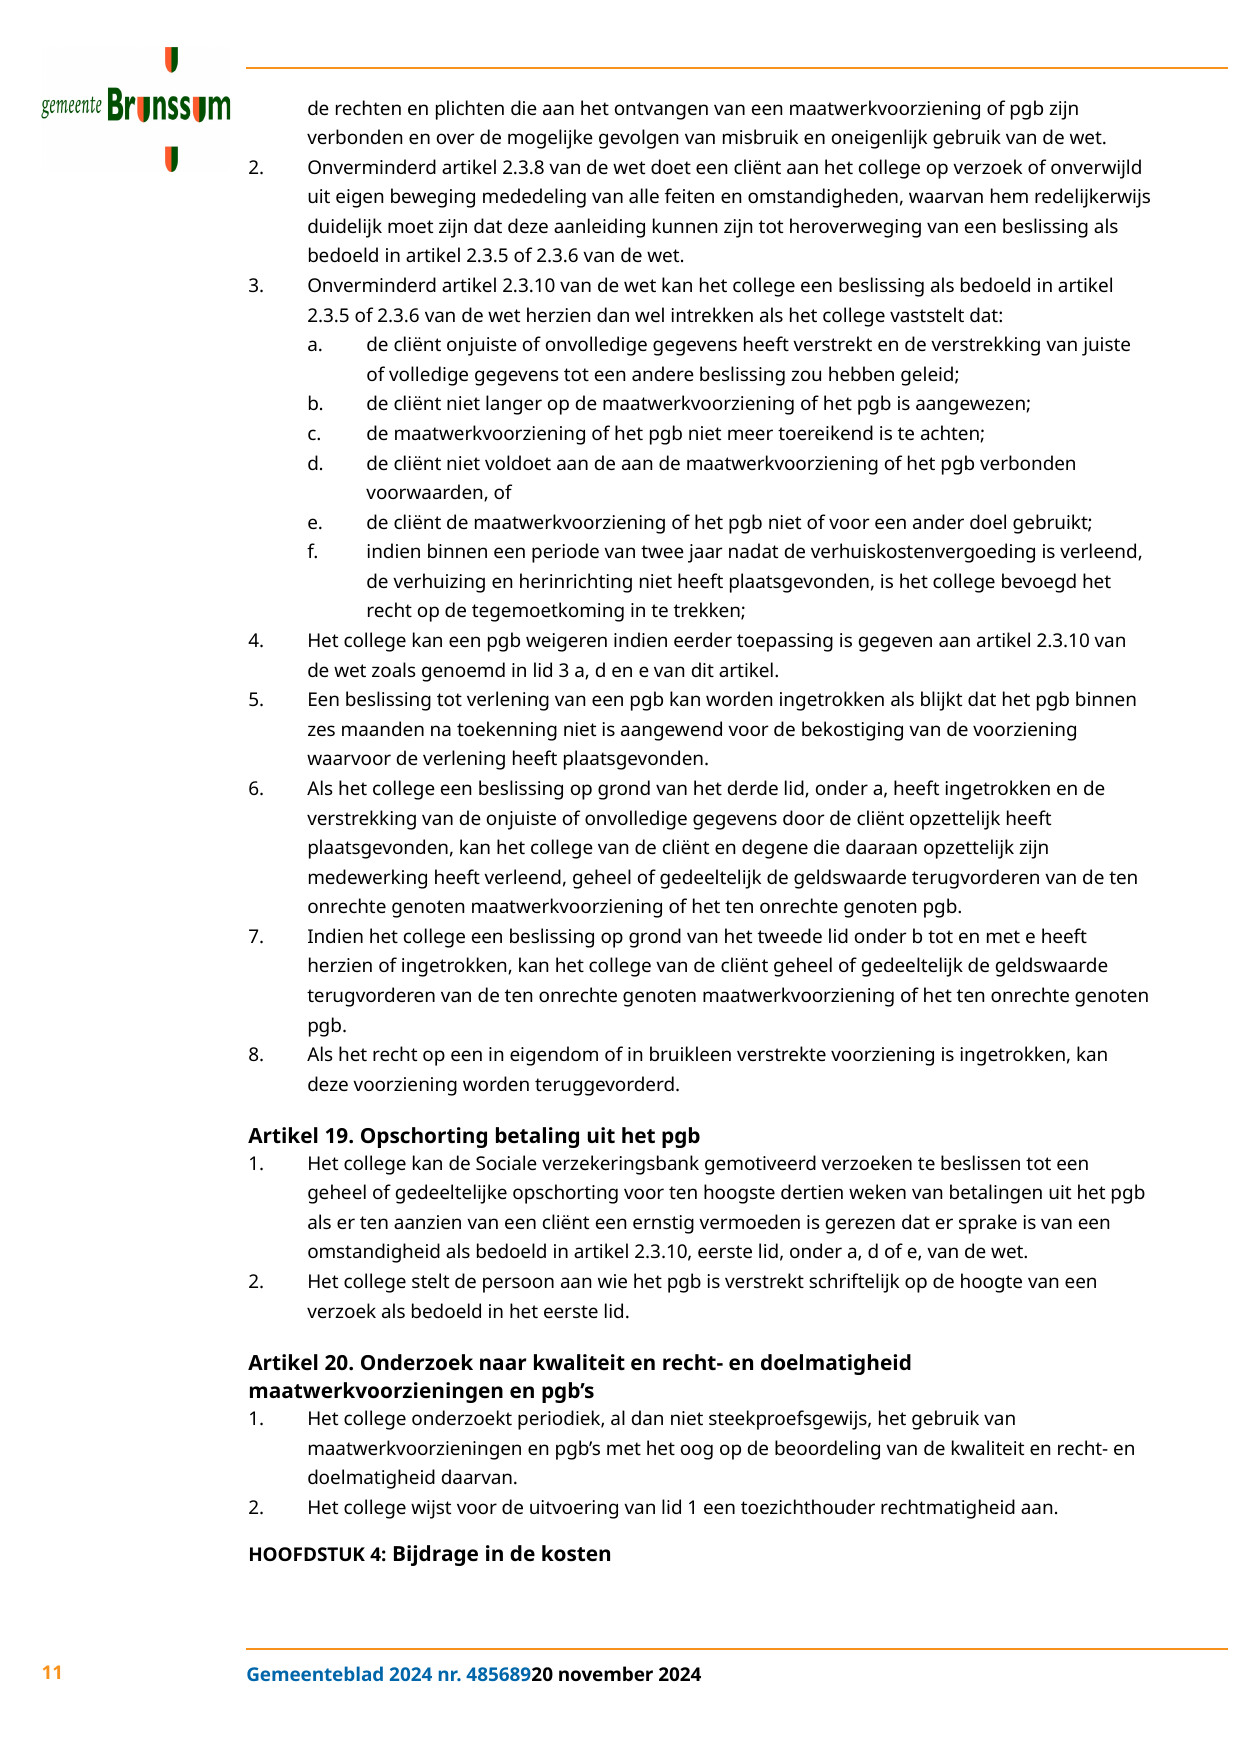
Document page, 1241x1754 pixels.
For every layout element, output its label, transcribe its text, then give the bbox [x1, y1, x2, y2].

list Als het recht op een in eigendom of in bruikleen verstrekte voorziening is ingetrokken, kan deze voorziening worden teruggevorderd. [248, 1041, 1152, 1097]
list de cliënt de maatwerkvoorziening of het pgb niet of voor een ander doel gebruikt; [307, 509, 1152, 535]
list Het college wijst voor de uitvoering van lid 1 een toezichthouder rechtmatigheid aan. [248, 1494, 1152, 1519]
list Onverminderd artikel 2.3.10 van de wet kan het college een beslissing als bedoeld in artikel 2.3.5 of 2.3.6 van de wet herzien dan wel intrekken als het college vaststelt dat: [248, 272, 1152, 328]
list de cliënt niet voldoet aan de aan de maatwerkvoorziening of het pgb verbonden voorwaarden, of [307, 450, 1152, 505]
picture [41, 47, 231, 172]
list indien binnen een periode van twee jaar nadat de verhuiskostenvergoeding is verleend, de verhuizing en herinrichting niet heeft plaatsgevonden, is het college bevoegd het recht op de tegemoetkoming in te trekken; [307, 538, 1152, 623]
list Een beslissing tot verlening van een pgb kan worden ingetrokken als blijkt dat het pgb binnen zes maanden na toekenning niet is aangewend voor de bekostiging van de voorziening waarvoor de verlening heeft plaatsgevonden. [248, 686, 1152, 771]
text Artikel 20. Onderzoek naar kwaliteit en recht- en doelmatigheid maatwerkvoorzieningen en pgb’s [248, 1348, 1152, 1405]
list de cliënt onjuiste of onvolledige gegevens heeft verstrekt en de verstrekking van juiste of volledige gegevens tot een andere beslissing zou hebben geleid; [307, 331, 1152, 387]
list Onverminderd artikel 2.3.8 van de wet doet een cliënt aan het college op verzoek of onverwijld uit eigen beweging mededeling van alle feiten en omstandigheden, waarvan hem redelijkerwijs duidelijk moet zijn dat deze aanleiding kunnen zijn tot heroverweging van een beslissing als bedoeld in artikel 2.3.5 of 2.3.6 van de wet. [248, 154, 1152, 268]
list Het college kan de Sociale verzekeringsbank gemotiveerd verzoeken te beslissen tot een geheel of gedeeltelijke opschorting voor ten hoogste dertien weken van betalingen uit het pgb als er ten aanzien van een cliënt een ernstig vermoeden is gerezen dat er sprake is van een omstandigheid als bedoeld in artikel 2.3.10, eerste lid, onder a, d of e, van de wet. [248, 1150, 1152, 1264]
list Het college stelt de persoon aan wie het pgb is verstrekt schriftelijk op de hoogte van een verzoek als bedoeld in het eerste lid. [248, 1268, 1152, 1323]
list Als het college een beslissing op grond van het derde lid, onder a, heeft ingetrokken en de verstrekking van de onjuiste of onvolledige gegevens door de cliënt opzettelijk heeft plaatsgevonden, kan het college van de cliënt en degene die daaraan opzettelijk zijn medewerking heeft verleend, geheel of gedeeltelijk de geldswaarde terugvorderen van de ten onrechte genoten maatwerkvoorziening of het ten onrechte genoten pgb. [248, 775, 1152, 919]
list Het college kan een pgb weigeren indien eerder toepassing is gegeven aan artikel 2.3.10 van de wet zoals genoemd in lid 3 a, d en e van dit artikel. [248, 627, 1152, 683]
text Artikel 19. Opschorting betaling uit het pgb [248, 1121, 1152, 1150]
list de rechten en plichten die aan het ontvangen van een maatwerkvoorziening of pgb zijn verbonden en over de mogelijke gevolgen van misbruik en oneigenlijk gebruik van de wet. [248, 95, 1152, 150]
list de maatwerkvoorziening of het pgb niet meer toereikend is te achten; [307, 420, 1152, 446]
text HOOFDSTUK 4: Bijdrage in de kosten [248, 1539, 1152, 1568]
list Indien het college een beslissing op grond van het tweede lid onder b tot en met e heeft herzien of ingetrokken, kan het college van de cliënt geheel of gedeeltelijk de geldswaarde terugvorderen van de ten onrechte genoten maatwerkvoorziening of het ten onrechte genoten pgb. [248, 923, 1152, 1038]
list Het college onderzoekt periodiek, al dan niet steekproefsgewijs, het gebruik van maatwerkvoorzieningen en pgb’s met het oog op de beoordeling van de kwaliteit en recht- en doelmatigheid daarvan. [248, 1405, 1152, 1490]
list de cliënt niet langer op de maatwerkvoorziening of het pgb is aangewezen; [307, 391, 1152, 416]
